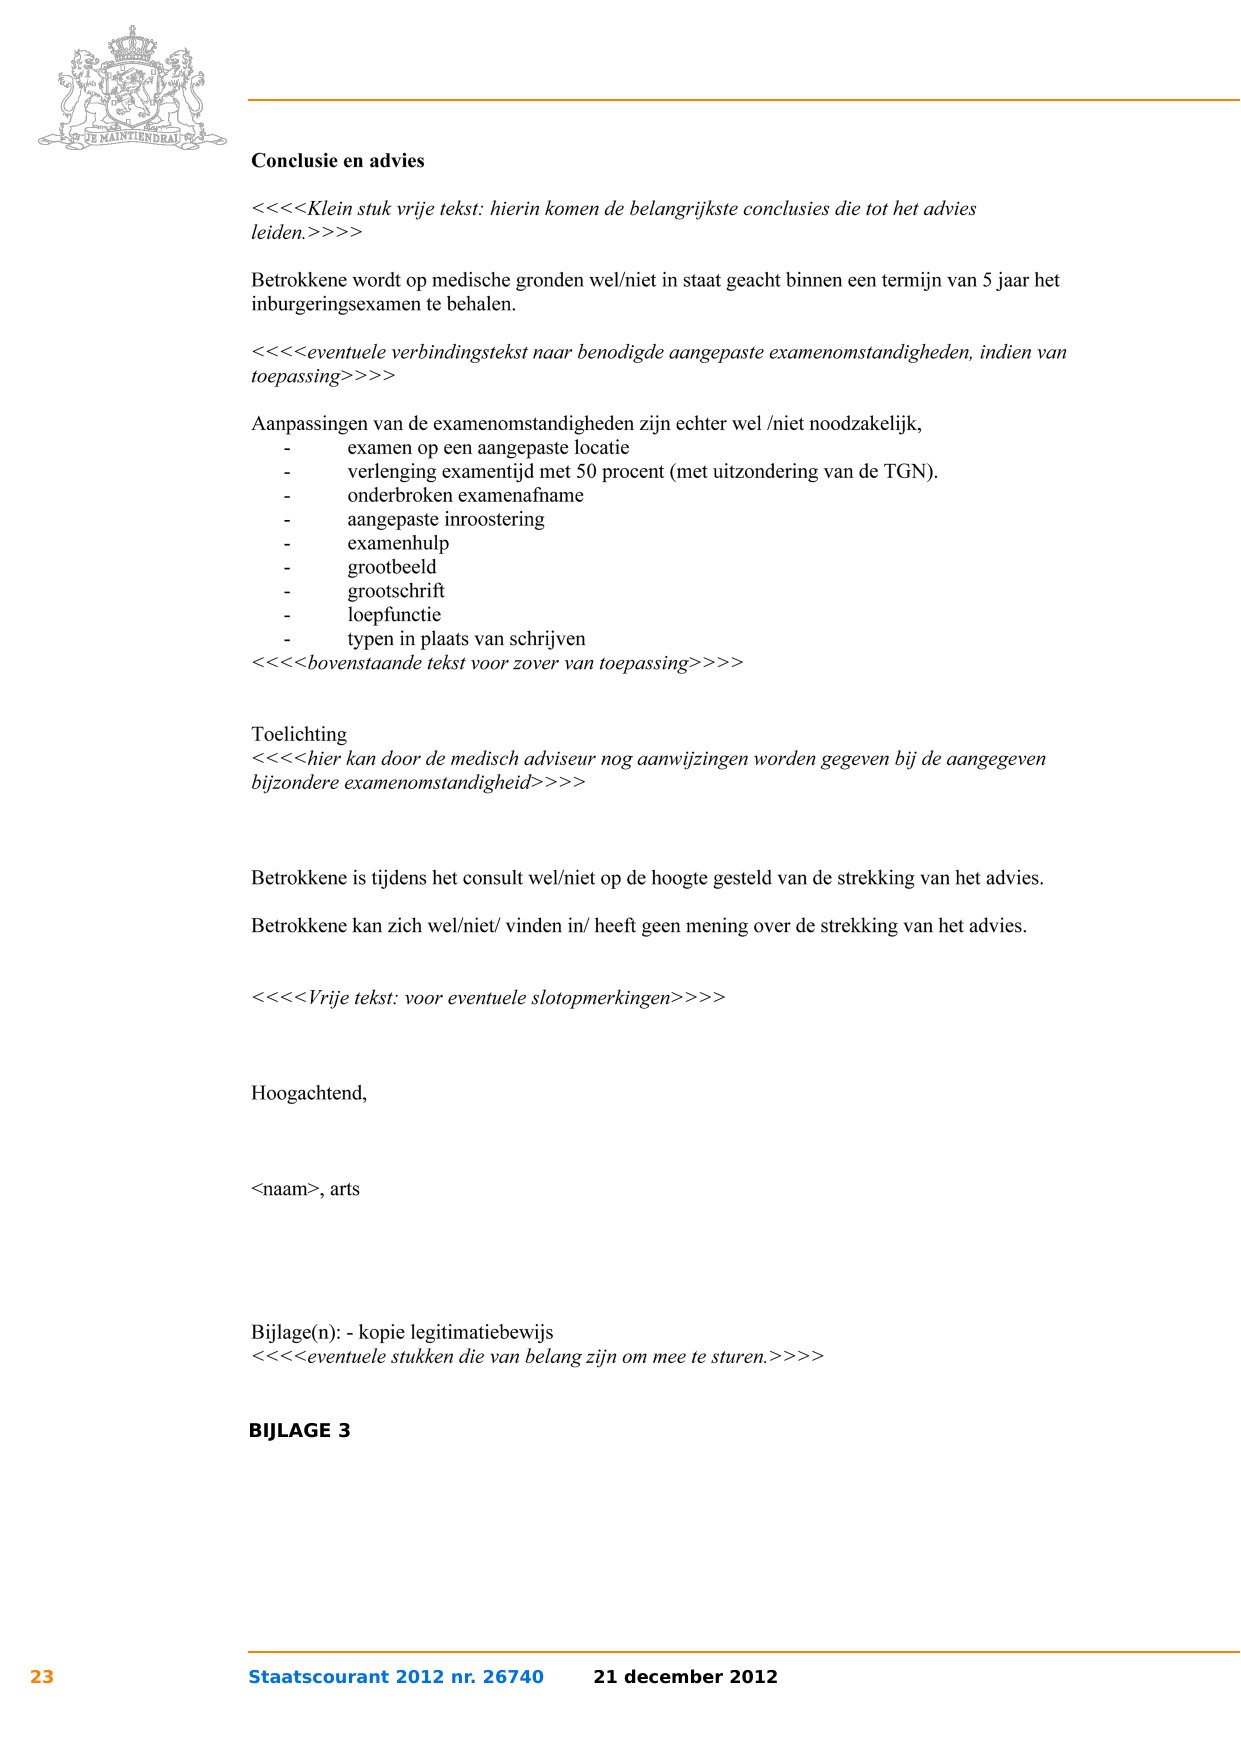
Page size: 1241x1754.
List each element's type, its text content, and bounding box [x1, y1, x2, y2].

picture [38, 25, 227, 150]
subtitle BIJLAGE 3 [248, 1420, 1163, 1442]
picture [248, 151, 1075, 1369]
